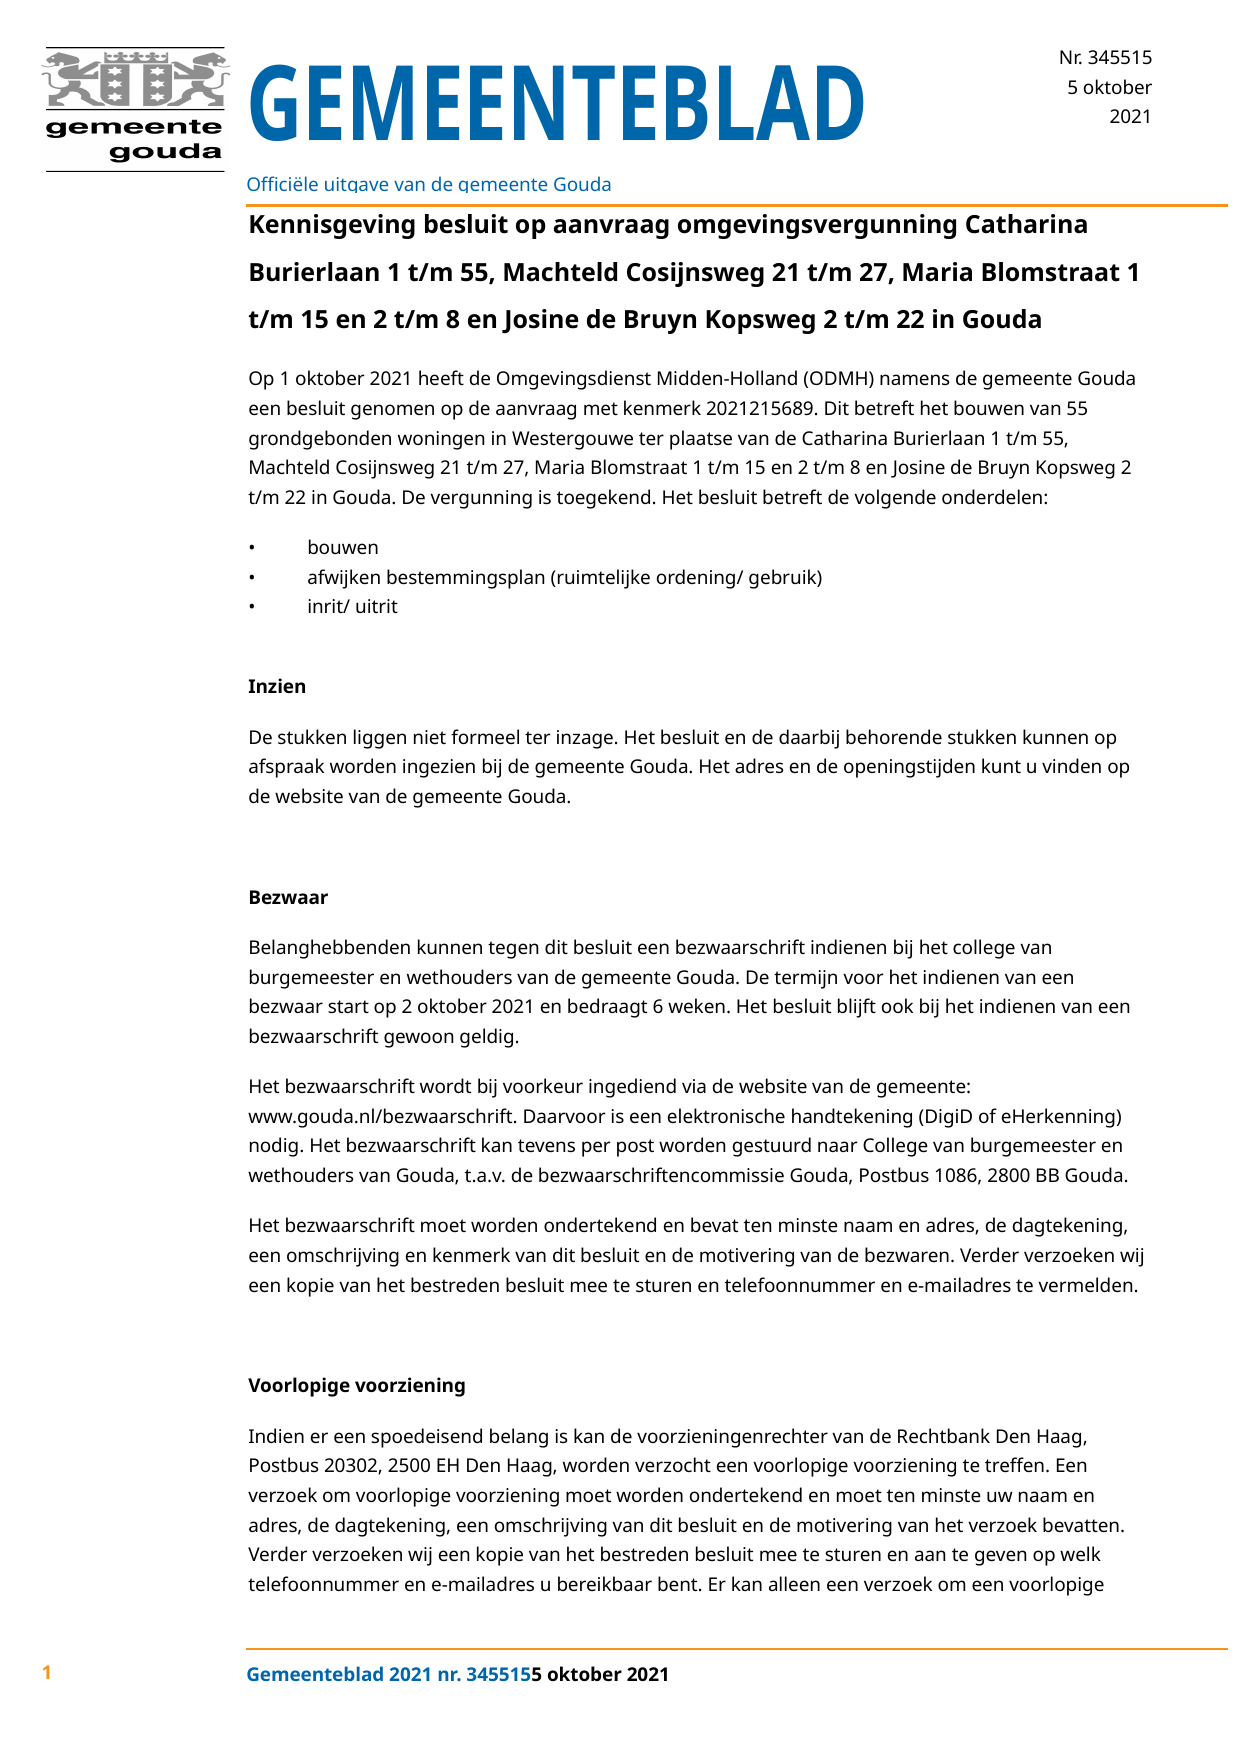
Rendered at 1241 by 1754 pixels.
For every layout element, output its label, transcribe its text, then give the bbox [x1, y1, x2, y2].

text De stukken liggen niet formeel ter inzage. Het besluit en de daarbij behorende stukken kunnen op afspraak worden ingezien bij de gemeente Gouda. Het adres en de openingstijden kunt u vinden op de website van de gemeente Gouda. [248, 724, 1152, 809]
text Op 1 oktober 2021 heeft de Omgevingsdienst Midden-Holland (ODMH) namens de gemeente Gouda een besluit genomen op de aanvraag met kenmerk 2021215689. Dit betreft het bouwen van 55 grondgebonden woningen in Westergouwe ter plaatse van de Catharina Burierlaan 1 t/m 55, Machteld Cosijnsweg 21 t/m 27, Maria Blomstraat 1 t/m 15 en 2 t/m 8 en Josine de Bruyn Kopsweg 2 t/m 22 in Gouda. De vergunning is toegekend. Het besluit betreft de volgende onderdelen: [248, 366, 1152, 509]
text Het bezwaarschrift wordt bij voorkeur ingediend via de website van de gemeente: www.gouda.nl/bezwaarschrift. Daarvoor is een elektronische handtekening (DigiD of eHerkenning) nodig. Het bezwaarschrift kan tevens per post worden gestuurd naar College van burgemeester en wethouders van Gouda, t.a.v. de bezwaarschriftencommissie Gouda, Postbus 1086, 2800 BB Gouda. [248, 1073, 1152, 1188]
text Indien er een spoedeisend belang is kan de voorzieningenrechter van de Rechtbank Den Haag, Postbus 20302, 2500 EH Den Haag, worden verzocht een voorlopige voorziening te treffen. Een verzoek om voorlopige voorziening moet worden ondertekend en moet ten minste uw naam en adres, de dagtekening, een omschrijving van dit besluit en de motivering van het verzoek bevatten. Verder verzoeken wij een kopie van het bestreden besluit mee te sturen en aan te geven op welk telefoonnummer en e-mailadres u bereikbaar bent. Er kan alleen een verzoek om een voorlopige [248, 1423, 1152, 1597]
text Belanghebbenden kunnen tegen dit besluit een bezwaarschrift indienen bij het college van burgemeester en wethouders van de gemeente Gouda. De termijn voor het indienen van een bezwaar start op 2 oktober 2021 en bedraagt 6 weken. Het besluit blijft ook bij het indienen van een bezwaarschrift gewoon geldig. [248, 934, 1152, 1049]
picture [41, 47, 231, 172]
text Het bezwaarschrift moet worden ondertekend en bevat ten minste naam en adres, de dagtekening, een omschrijving en kenmerk van dit besluit en de motivering van de bezwaren. Verder verzoeken wij een kopie van het bestreden besluit mee te sturen en telefoonnummer en e-mailadres te vermelden. [248, 1213, 1152, 1297]
text Inzien [248, 673, 1152, 699]
text Voorlopige voorziening [248, 1373, 1152, 1398]
text Kennisgeving besluit op aanvraag omgevingsvergunning Catharina Burierlaan 1 t/m 55, Machteld Cosijnsweg 21 t/m 27, Maria Blomstraat 1 t/m 15 en 2 t/m 8 en Josine de Bruyn Kopsweg 2 t/m 22 in Gouda [248, 207, 1152, 336]
text Bezwaar [248, 884, 1152, 909]
list afwijken bestemmingsplan (ruimtelijke ordening/ gebruik) [248, 564, 1152, 589]
list bouwen [248, 534, 1152, 560]
list inrit/ uitrit [248, 593, 1152, 619]
